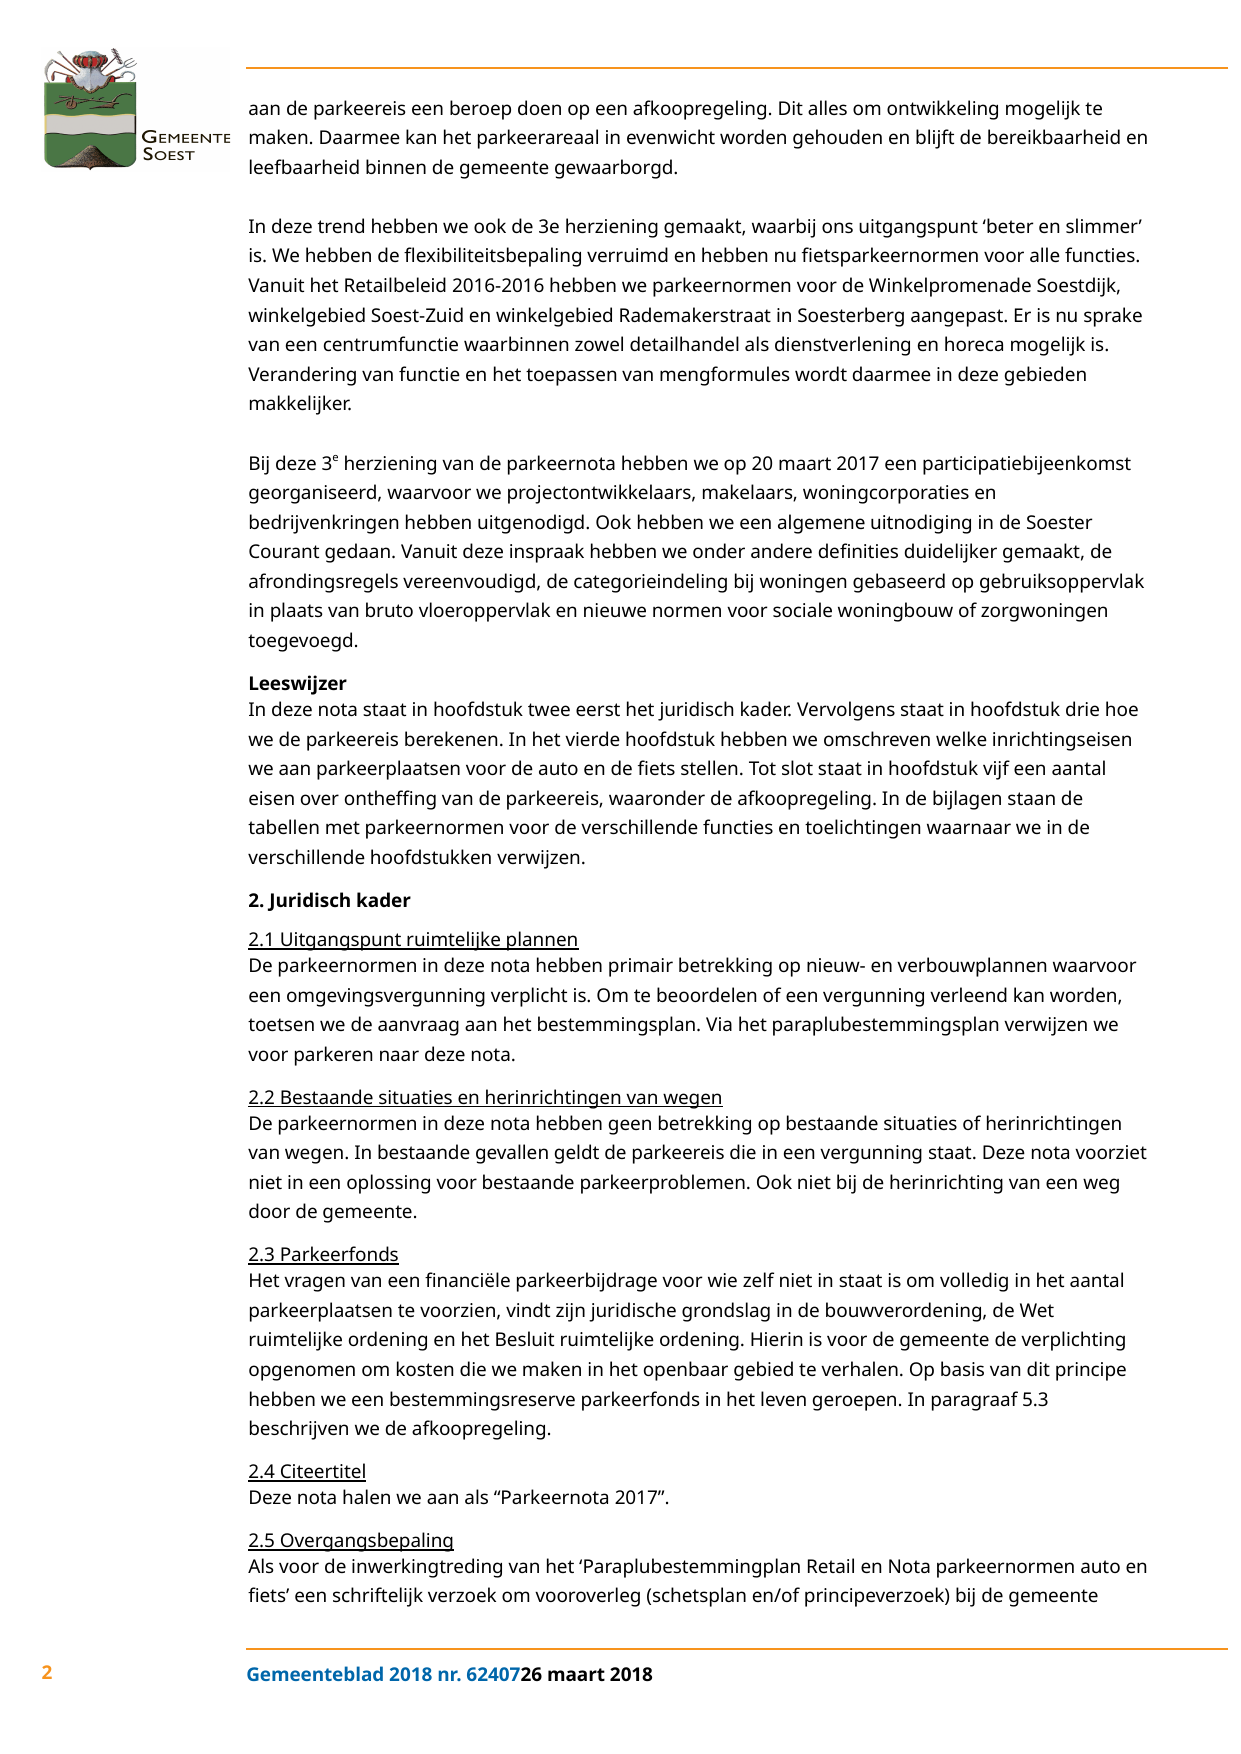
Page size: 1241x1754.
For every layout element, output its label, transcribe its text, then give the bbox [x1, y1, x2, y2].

text 2.5 Overgangsbepaling [248, 1527, 1152, 1553]
text 2.2 Bestaande situaties en herinrichtingen van wegen [248, 1084, 1152, 1110]
text In deze nota staat in hoofdstuk twee eerst het juridisch kader. Vervolgens staat in hoofdstuk drie hoe we de parkeereis berekenen. In het vierde hoofdstuk hebben we omschreven welke inrichtingseisen we aan parkeerplaatsen voor de auto en de fiets stellen. Tot slot staat in hoofdstuk vijf een aantal eisen over ontheffing van de parkeereis, waaronder de afkoopregeling. In de bijlagen staan de tabellen met parkeernormen voor de verschillende functies en toelichtingen waarnaar we in de verschillende hoofdstukken verwijzen. [248, 696, 1152, 870]
text Als voor de inwerkingtreding van het ‘Paraplubestemmingplan Retail en Nota parkeernormen auto en fiets’ een schriftelijk verzoek om vooroverleg (schetsplan en/of principeverzoek) bij de gemeente [248, 1553, 1152, 1608]
text De parkeernormen in deze nota hebben primair betrekking op nieuw- en verbouwplannen waarvoor een omgevingsvergunning verplicht is. Om te beoordelen of een vergunning verleend kan worden, toetsen we de aanvraag aan het bestemmingsplan. Via het paraplubestemmingsplan verwijzen we voor parkeren naar deze nota. [248, 952, 1152, 1067]
text 2.1 Uitgangspunt ruimtelijke plannen [248, 926, 1152, 952]
text Het vragen van een financiële parkeerbijdrage voor wie zelf niet in staat is om volledig in het aantal parkeerplaatsen te voorzien, vindt zijn juridische grondslag in de bouwverordening, de Wet ruimtelijke ordening en het Besluit ruimtelijke ordening. Hierin is voor de gemeente de verplichting opgenomen om kosten die we maken in het openbaar gebied te verhalen. Op basis van dit principe hebben we een bestemmingsreserve parkeerfonds in het leven geroepen. In paragraaf 5.3 beschrijven we de afkoopregeling. [248, 1267, 1152, 1441]
text Leeswijzer [248, 670, 1152, 696]
text In deze trend hebben we ook de 3e herziening gemaakt, waarbij ons uitgangspunt ‘beter en slimmer’ is. We hebben de flexibiliteitsbepaling verruimd en hebben nu fietsparkeernormen voor alle functies. Vanuit het Retailbeleid 2016-2016 hebben we parkeernormen voor de Winkelpromenade Soestdijk, winkelgebied Soest-Zuid en winkelgebied Rademakerstraat in Soesterberg aangepast. Er is nu sprake van een centrumfunctie waarbinnen zowel detailhandel als dienstverlening en horeca mogelijk is. Verandering van functie en het toepassen van mengformules wordt daarmee in deze gebieden makkelijker. [248, 213, 1152, 416]
text 2.4 Citeertitel [248, 1458, 1152, 1484]
text aan de parkeereis een beroep doen op een afkoopregeling. Dit alles om ontwikkeling mogelijk te maken. Daarmee kan het parkeerareaal in evenwicht worden gehouden en blijft de bereikbaarheid en leefbaarheid binnen de gemeente gewaarborgd. [248, 95, 1152, 180]
text Bij deze 3e herziening van de parkeernota hebben we op 20 maart 2017 een participatiebijeenkomst georganiseerd, waarvoor we projectontwikkelaars, makelaars, woningcorporaties en bedrijvenkringen hebben uitgenodigd. Ook hebben we een algemene uitnodiging in de Soester Courant gedaan. Vanuit deze inspraak hebben we onder andere definities duidelijker gemaakt, de afrondingsregels vereenvoudigd, de categorieindeling bij woningen gebaseerd op gebruiksoppervlak in plaats van bruto vloeroppervlak en nieuwe normen voor sociale woningbouw of zorgwoningen toegevoegd. [248, 450, 1152, 653]
text De parkeernormen in deze nota hebben geen betrekking op bestaande situaties of herinrichtingen van wegen. In bestaande gevallen geldt de parkeereis die in een vergunning staat. Deze nota voorziet niet in een oplossing voor bestaande parkeerproblemen. Ook niet bij de herinrichting van een weg door de gemeente. [248, 1110, 1152, 1224]
picture [41, 47, 231, 172]
text Deze nota halen we aan als “Parkeernota 2017”. [248, 1484, 1152, 1510]
text 2.3 Parkeerfonds [248, 1242, 1152, 1267]
text 2. Juridisch kader [248, 887, 1152, 913]
